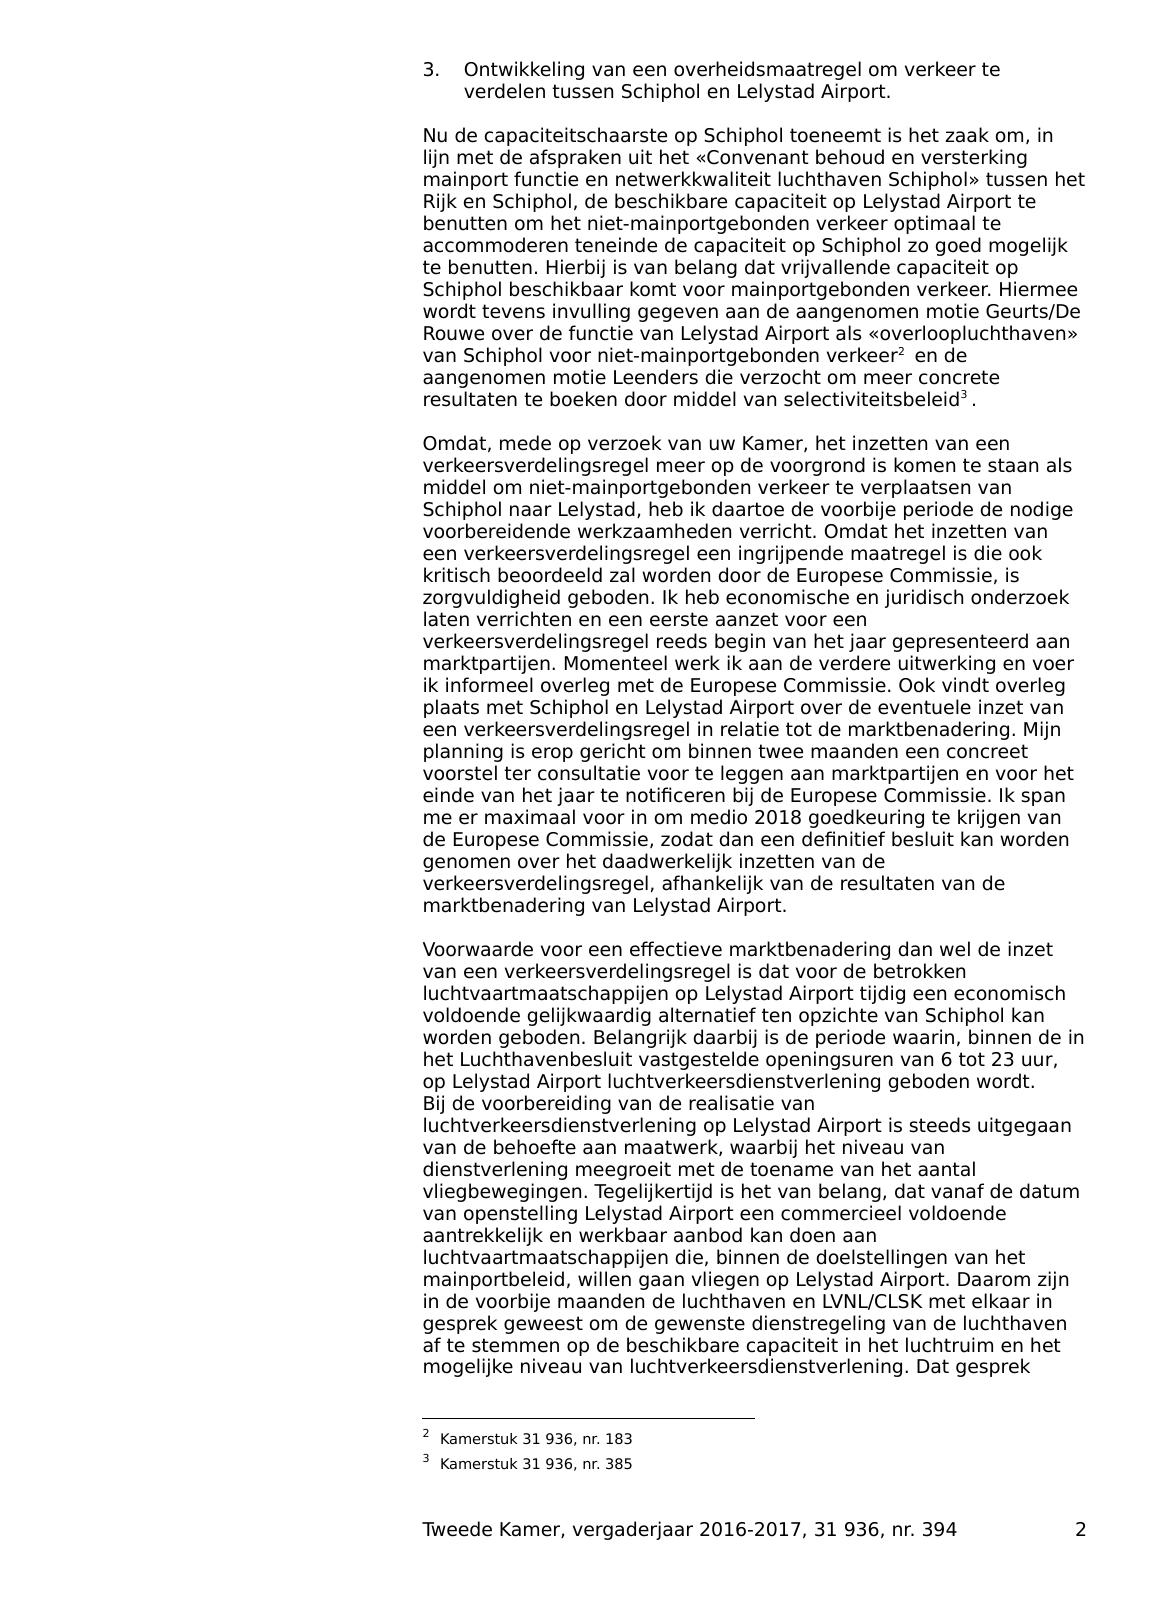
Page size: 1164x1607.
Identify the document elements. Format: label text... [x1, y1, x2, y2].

text Nu de capaciteitschaarste op Schiphol toeneemt is het zaak om, in lijn met de afspraken uit het «Convenant behoud en versterking mainport functie en netwerkkwaliteit luchthaven Schiphol» tussen het Rijk en Schiphol, de beschikbare capaciteit op Lelystad Airport te benutten om het niet-mainportgebonden verkeer optimaal te accommoderen teneinde de capaciteit op Schiphol zo goed mogelijk te benutten. Hierbij is van belang dat vrijvallende capaciteit op Schiphol beschikbaar komt voor mainportgebonden verkeer. Hiermee wordt tevens invulling gegeven aan de aangenomen motie Geurts/De Rouwe over de functie van Lelystad Airport als «overloopluchthaven» van Schiphol voor niet-mainportgebonden verkeer en de aangenomen motie Leenders die verzocht om meer concrete resultaten te boeken door middel van selectiviteitsbeleid. [422, 125, 1087, 411]
text Kamerstuk 31 936, nr. 183 [422, 1427, 1087, 1449]
text Voorwaarde voor een effectieve marktbenadering dan wel de inzet van een verkeersverdelingsregel is dat voor de betrokken luchtvaartmaatschappijen op Lelystad Airport tijdig een economisch voldoende gelijkwaardig alternatief ten opzichte van Schiphol kan worden geboden. Belangrijk daarbij is de periode waarin, binnen de in het Luchthavenbesluit vastgestelde openingsuren van 6 tot 23 uur, op Lelystad Airport luchtverkeersdienstverlening geboden wordt. [422, 939, 1087, 1093]
text Omdat, mede op verzoek van uw Kamer, het inzetten van een verkeersverdelingsregel meer op de voorgrond is komen te staan als middel om niet-mainportgebonden verkeer te verplaatsen van Schiphol naar Lelystad, heb ik daartoe de voorbije periode de nodige voorbereidende werkzaamheden verricht. Omdat het inzetten van een verkeersverdelingsregel een ingrijpende maatregel is die ook kritisch beoordeeld zal worden door de Europese Commissie, is zorgvuldigheid geboden. Ik heb economische en juridisch onderzoek laten verrichten en een eerste aanzet voor een verkeersverdelingsregel reeds begin van het jaar gepresenteerd aan marktpartijen. Momenteel werk ik aan de verdere uitwerking en voer ik informeel overleg met de Europese Commissie. Ook vindt overleg plaats met Schiphol en Lelystad Airport over de eventuele inzet van een verkeersverdelingsregel in relatie tot de marktbenadering. Mijn planning is erop gericht om binnen twee maanden een concreet voorstel ter consultatie voor te leggen aan marktpartijen en voor het einde van het jaar te notificeren bij de Europese Commissie. Ik span me er maximaal voor in om medio 2018 goedkeuring te krijgen van de Europese Commissie, zodat dan een definitief besluit kan worden genomen over het daadwerkelijk inzetten van de verkeersverdelingsregel, afhankelijk van de resultaten van de marktbenadering van Lelystad Airport. [422, 433, 1087, 917]
text Bij de voorbereiding van de realisatie van luchtverkeersdienstverlening op Lelystad Airport is steeds uitgegaan van de behoefte aan maatwerk, waarbij het niveau van dienstverlening meegroeit met de toename van het aantal vliegbewegingen. Tegelijkertijd is het van belang, dat vanaf de datum van openstelling Lelystad Airport een commercieel voldoende aantrekkelijk en werkbaar aanbod kan doen aan luchtvaartmaatschappijen die, binnen de doelstellingen van het mainportbeleid, willen gaan vliegen op Lelystad Airport. Daarom zijn in de voorbije maanden de luchthaven en LVNL/CLSK met elkaar in gesprek geweest om de gewenste dienstregeling van de luchthaven af te stemmen op de beschikbare capaciteit in het luchtruim en het mogelijke niveau van luchtverkeersdienstverlening. Dat gesprek [422, 1093, 1087, 1378]
text Kamerstuk 31 936, nr. 385 [422, 1452, 1087, 1474]
text 3. Ontwikkeling van een overheidsmaatregel om verkeer te verdelen tussen Schiphol en Lelystad Airport. [422, 59, 1087, 103]
